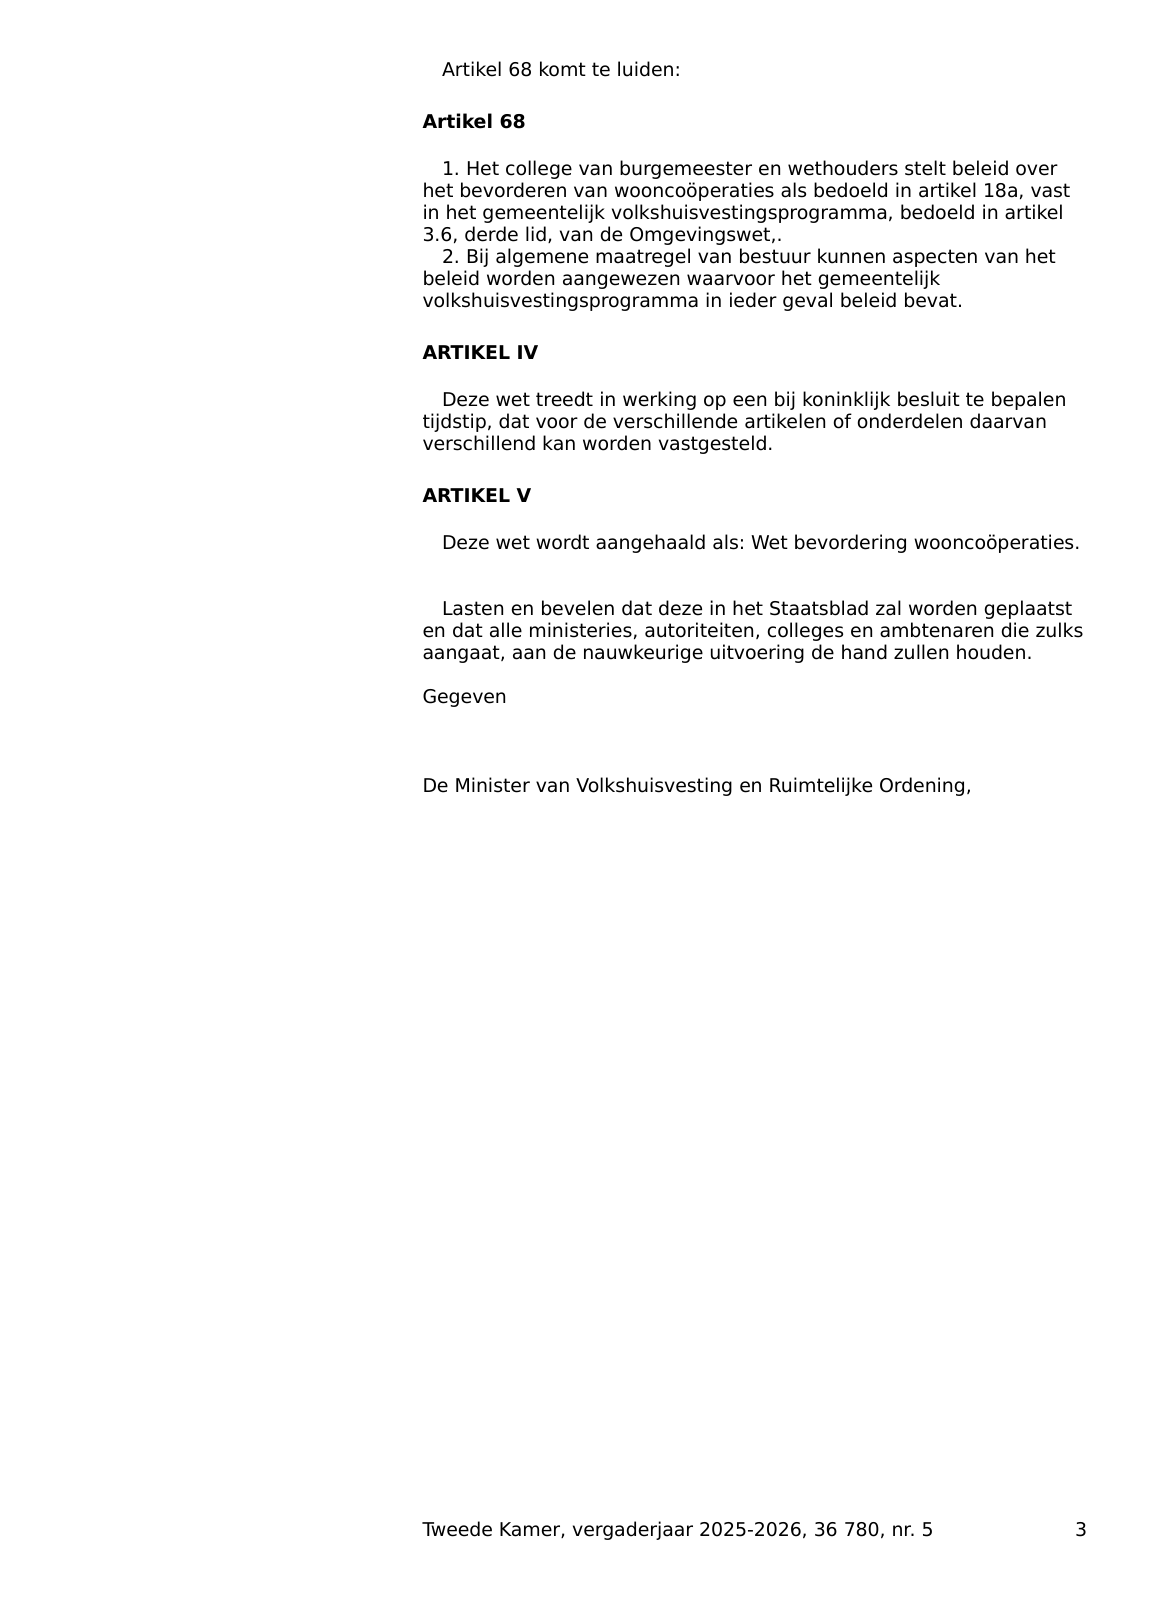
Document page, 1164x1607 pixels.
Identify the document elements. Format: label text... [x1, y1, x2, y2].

text Gegeven [422, 686, 1087, 708]
text 1. Het college van burgemeester en wethouders stelt beleid over het bevorderen van wooncoöperaties als bedoeld in artikel 18a, vast in het gemeentelijk volkshuisvestingsprogramma, bedoeld in artikel 3.6, derde lid, van de Omgevingswet,. [422, 158, 1087, 246]
text De Minister van Volkshuisvesting en Ruimtelijke Ordening, [422, 775, 1087, 797]
text Artikel 68 komt te luiden: [422, 59, 1087, 81]
subtitle ARTIKEL V [422, 485, 1087, 507]
subtitle Artikel 68 [422, 111, 1087, 133]
text Deze wet wordt aangehaald als: Wet bevordering wooncoöperaties. [422, 532, 1087, 554]
text Lasten en bevelen dat deze in het Staatsblad zal worden geplaatst en dat alle ministeries, autoriteiten, colleges en ambtenaren die zulks aangaat, aan de nauwkeurige uitvoering de hand zullen houden. [422, 598, 1087, 664]
text Deze wet treedt in werking op een bij koninklijk besluit te bepalen tijdstip, dat voor de verschillende artikelen of onderdelen daarvan verschillend kan worden vastgesteld. [422, 389, 1087, 455]
text 2. Bij algemene maatregel van bestuur kunnen aspecten van het beleid worden aangewezen waarvoor het gemeentelijk volkshuisvestingsprogramma in ieder geval beleid bevat. [422, 246, 1087, 312]
subtitle ARTIKEL IV [422, 342, 1087, 364]
